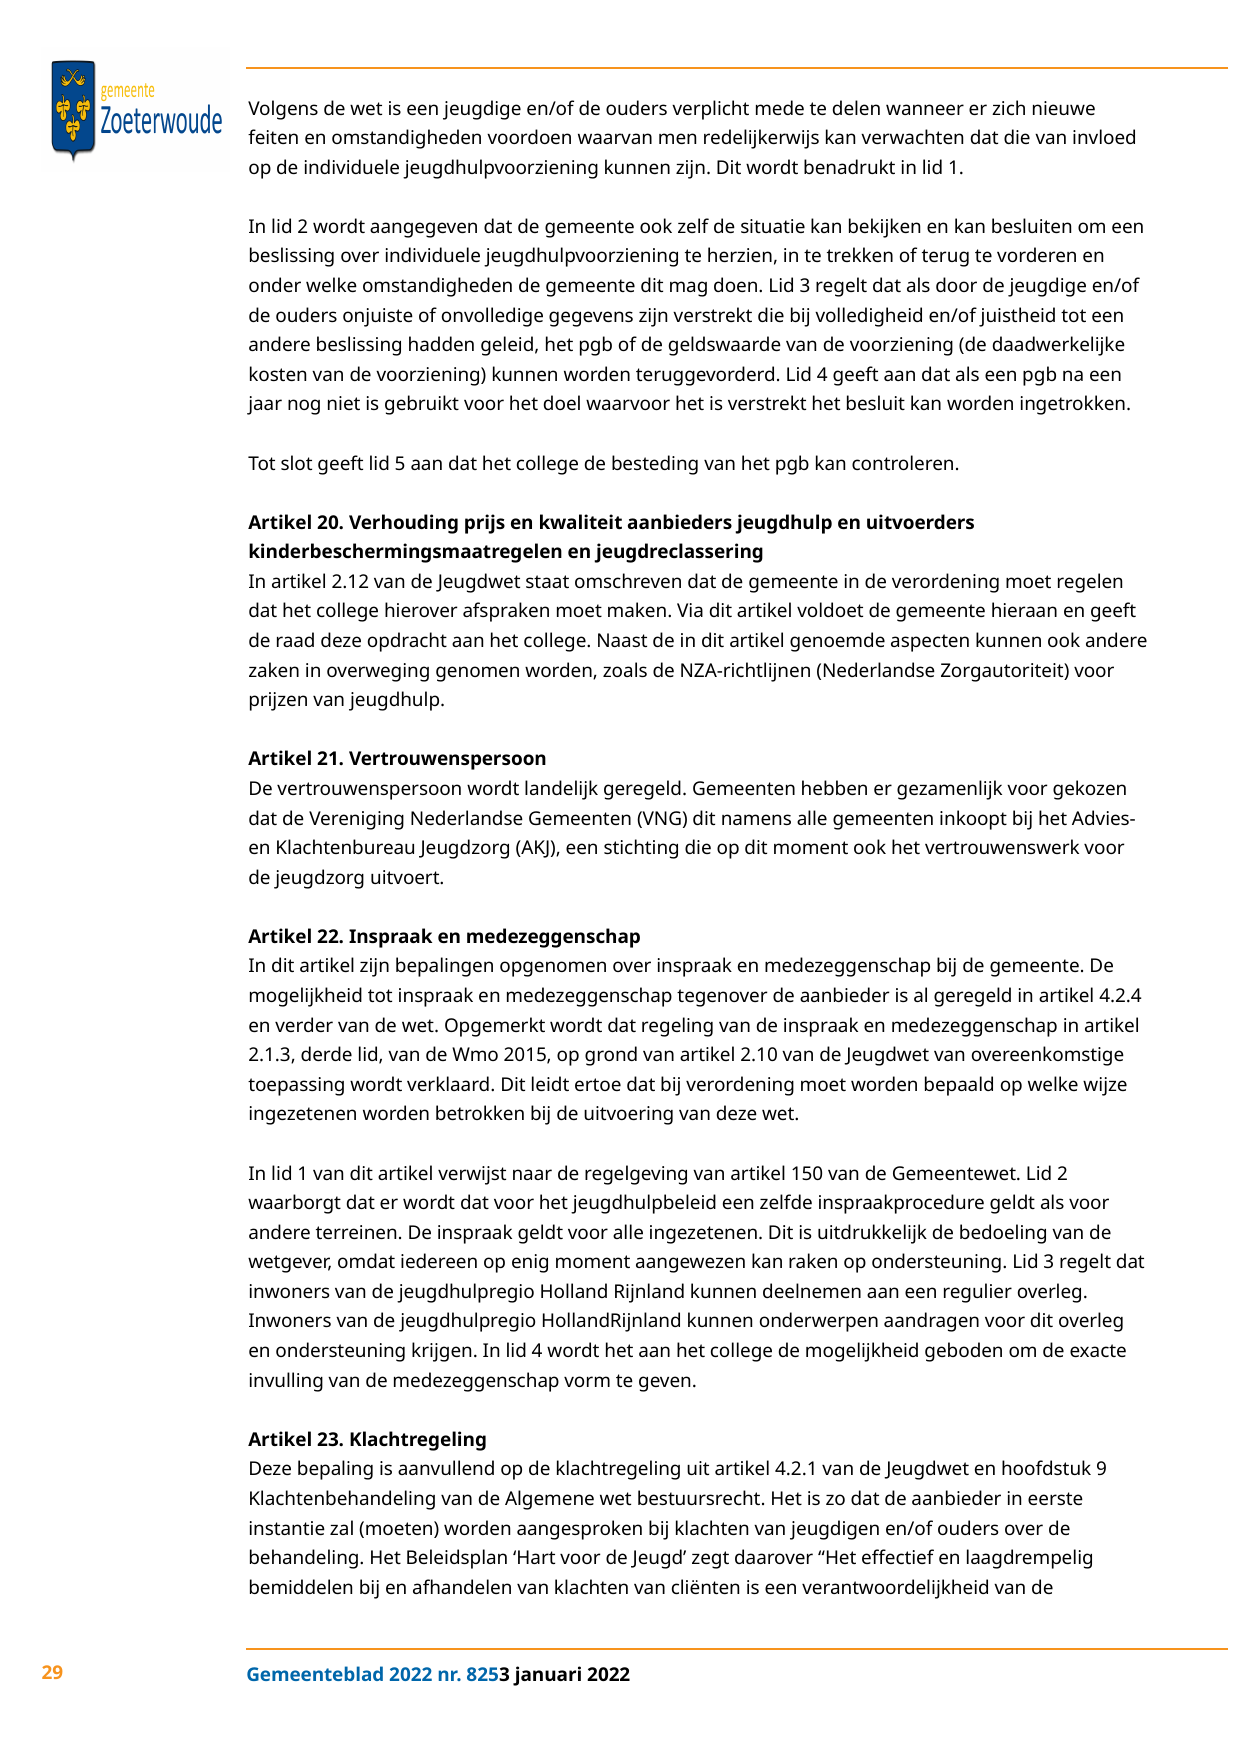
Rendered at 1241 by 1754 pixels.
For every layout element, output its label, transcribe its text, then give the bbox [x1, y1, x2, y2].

text Artikel 22. Inspraak en medezeggenschap [248, 923, 1152, 949]
text In artikel 2.12 van de Jeugdwet staat omschreven dat de gemeente in de verordening moet regelen dat het college hierover afspraken moet maken. Via dit artikel voldoet de gemeente hieraan en geeft de raad deze opdracht aan het college. Naast de in dit artikel genoemde aspecten kunnen ook andere zaken in overweging genomen worden, zoals de NZA-richtlijnen (Nederlandse Zorgautoriteit) voor prijzen van jeugdhulp. [248, 568, 1152, 712]
text In lid 1 van dit artikel verwijst naar de regelgeving van artikel 150 van de Gemeentewet. Lid 2 waarborgt dat er wordt dat voor het jeugdhulpbeleid een zelfde inspraakprocedure geldt als voor andere terreinen. De inspraak geldt voor alle ingezetenen. Dit is uitdrukkelijk de bedoeling van de wetgever, omdat iedereen op enig moment aangewezen kan raken op ondersteuning. Lid 3 regelt dat inwoners van de jeugdhulpregio Holland Rijnland kunnen deelnemen aan een regulier overleg. Inwoners van de jeugdhulpregio HollandRijnland kunnen onderwerpen aandragen voor dit overleg en ondersteuning krijgen. In lid 4 wordt het aan het college de mogelijkheid geboden om de exacte invulling van de medezeggenschap vorm te geven. [248, 1160, 1152, 1393]
text In lid 2 wordt aangegeven dat de gemeente ook zelf de situatie kan bekijken en kan besluiten om een beslissing over individuele jeugdhulpvoorziening te herzien, in te trekken of terug te vorderen en onder welke omstandigheden de gemeente dit mag doen. Lid 3 regelt dat als door de jeugdige en/of de ouders onjuiste of onvolledige gegevens zijn verstrekt die bij volledigheid en/of juistheid tot een andere beslissing hadden geleid, het pgb of de geldswaarde van de voorziening (de daadwerkelijke kosten van de voorziening) kunnen worden teruggevorderd. Lid 4 geeft aan dat als een pgb na een jaar nog niet is gebruikt voor het doel waarvoor het is verstrekt het besluit kan worden ingetrokken. [248, 213, 1152, 416]
text Artikel 23. Klachtregeling [248, 1426, 1152, 1452]
text Artikel 20. Verhouding prijs en kwaliteit aanbieders jeugdhulp en uitvoerders kinderbeschermingsmaatregelen en jeugdreclassering [248, 509, 1152, 564]
text Deze bepaling is aanvullend op de klachtregeling uit artikel 4.2.1 van de Jeugdwet en hoofdstuk 9 Klachtenbehandeling van de Algemene wet bestuursrecht. Het is zo dat de aanbieder in eerste instantie zal (moeten) worden aangesproken bij klachten van jeugdigen en/of ouders over de behandeling. Het Beleidsplan ‘Hart voor de Jeugd’ zegt daarover “Het effectief en laagdrempelig bemiddelen bij en afhandelen van klachten van cliënten is een verantwoordelijkheid van de [248, 1456, 1152, 1600]
text Tot slot geeft lid 5 aan dat het college de besteding van het pgb kan controleren. [248, 450, 1152, 476]
picture [41, 47, 231, 172]
text In dit artikel zijn bepalingen opgenomen over inspraak en medezeggenschap bij de gemeente. De mogelijkheid tot inspraak en medezeggenschap tegenover de aanbieder is al geregeld in artikel 4.2.4 en verder van de wet. Opgemerkt wordt dat regeling van de inspraak en medezeggenschap in artikel 2.1.3, derde lid, van de Wmo 2015, op grond van artikel 2.10 van de Jeugdwet van overeenkomstige toepassing wordt verklaard. Dit leidt ertoe dat bij verordening moet worden bepaald op welke wijze ingezetenen worden betrokken bij de uitvoering van deze wet. [248, 953, 1152, 1126]
text De vertrouwenspersoon wordt landelijk geregeld. Gemeenten hebben er gezamenlijk voor gekozen dat de Vereniging Nederlandse Gemeenten (VNG) dit namens alle gemeenten inkoopt bij het Advies- en Klachtenbureau Jeugdzorg (AKJ), een stichting die op dit moment ook het vertrouwenswerk voor de jeugdzorg uitvoert. [248, 775, 1152, 890]
text Artikel 21. Vertrouwenspersoon [248, 746, 1152, 771]
text Volgens de wet is een jeugdige en/of de ouders verplicht mede te delen wanneer er zich nieuwe feiten en omstandigheden voordoen waarvan men redelijkerwijs kan verwachten dat die van invloed op de individuele jeugdhulpvoorziening kunnen zijn. Dit wordt benadrukt in lid 1. [248, 95, 1152, 180]
